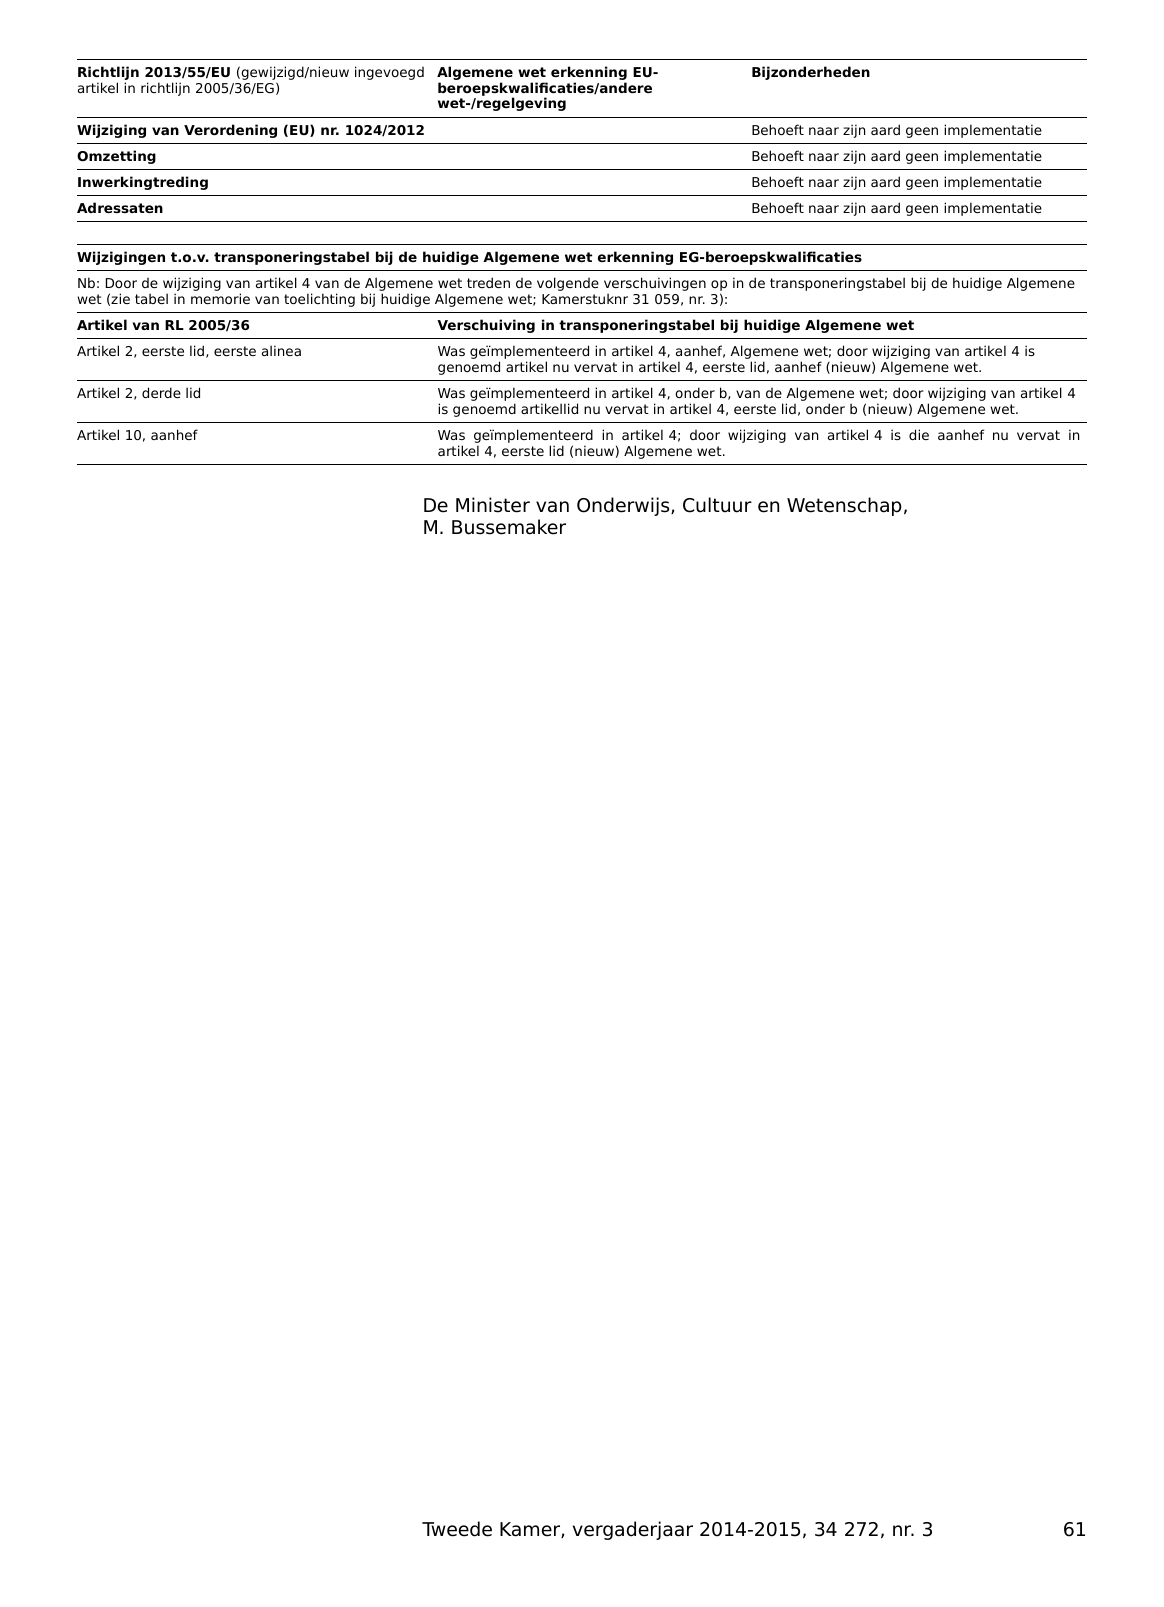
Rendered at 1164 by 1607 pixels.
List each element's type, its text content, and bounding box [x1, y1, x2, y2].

table_cell Behoeft naar zijn aard geen implementatie [745, 144, 1087, 169]
table_cell [431, 170, 745, 195]
table_cell Behoeft naar zijn aard geen implementatie [745, 118, 1087, 143]
table_cell [431, 144, 745, 169]
table_cell Behoeft naar zijn aard geen implementatie [745, 196, 1087, 221]
table_header Richtlijn 2013/55/EU (gewijzigd/nieuw ingevoegd artikel in richtlijn 2005/36/EG) [77, 60, 431, 117]
table_cell Behoeft naar zijn aard geen implementatie [745, 170, 1087, 195]
table_cell Omzetting [77, 144, 431, 169]
table_cell [431, 118, 745, 143]
table_cell Artikel 10, aanhef [77, 423, 432, 464]
table_cell Was geïmplementeerd in artikel 4; door wijziging van artikel 4 is die aanhef nu vervat in artikel 4, eerste lid (nieuw) Algemene wet. [432, 423, 1087, 464]
table_header Wijzigingen t.o.v. transponeringstabel bij de huidige Algemene wet erkenning EG-beroepskwalificaties [77, 245, 1087, 270]
table_cell Was geïmplementeerd in artikel 4, aanhef, Algemene wet; door wijziging van artikel 4 is genoemd artikel nu vervat in artikel 4, eerste lid, aanhef (nieuw) Algemene wet. [432, 339, 1087, 380]
table_cell Inwerkingtreding [77, 170, 431, 195]
table_header Algemene wet erkenning EU-beroepskwalificaties/andere wet-/regelgeving [431, 60, 745, 117]
table_cell Adressaten [77, 196, 431, 221]
table_header Bijzonderheden [745, 60, 1087, 117]
table_cell Artikel 2, eerste lid, eerste alinea [77, 339, 432, 380]
table_cell Wijziging van Verordening (EU) nr. 1024/2012 [77, 118, 431, 143]
table_cell Was geïmplementeerd in artikel 4, onder b, van de Algemene wet; door wijziging van artikel 4 is genoemd artikellid nu vervat in artikel 4, eerste lid, onder b (nieuw) Algemene wet. [432, 381, 1087, 422]
table_cell [431, 196, 745, 221]
table_cell Artikel 2, derde lid [77, 381, 432, 422]
table_cell Verschuiving in transponeringstabel bij huidige Algemene wet [432, 313, 1087, 338]
text De Minister van Onderwijs, Cultuur en Wetenschap, M. Bussemaker [422, 495, 1087, 539]
table_cell Artikel van RL 2005/36 [77, 313, 432, 338]
table_cell Nb: Door de wijziging van artikel 4 van de Algemene wet treden de volgende verschuivingen op in de transponeringstabel bij de huidige Algemene wet (zie tabel in memorie van toelichting bij huidige Algemene wet; Kamerstuknr 31 059, nr. 3): [77, 271, 1087, 312]
